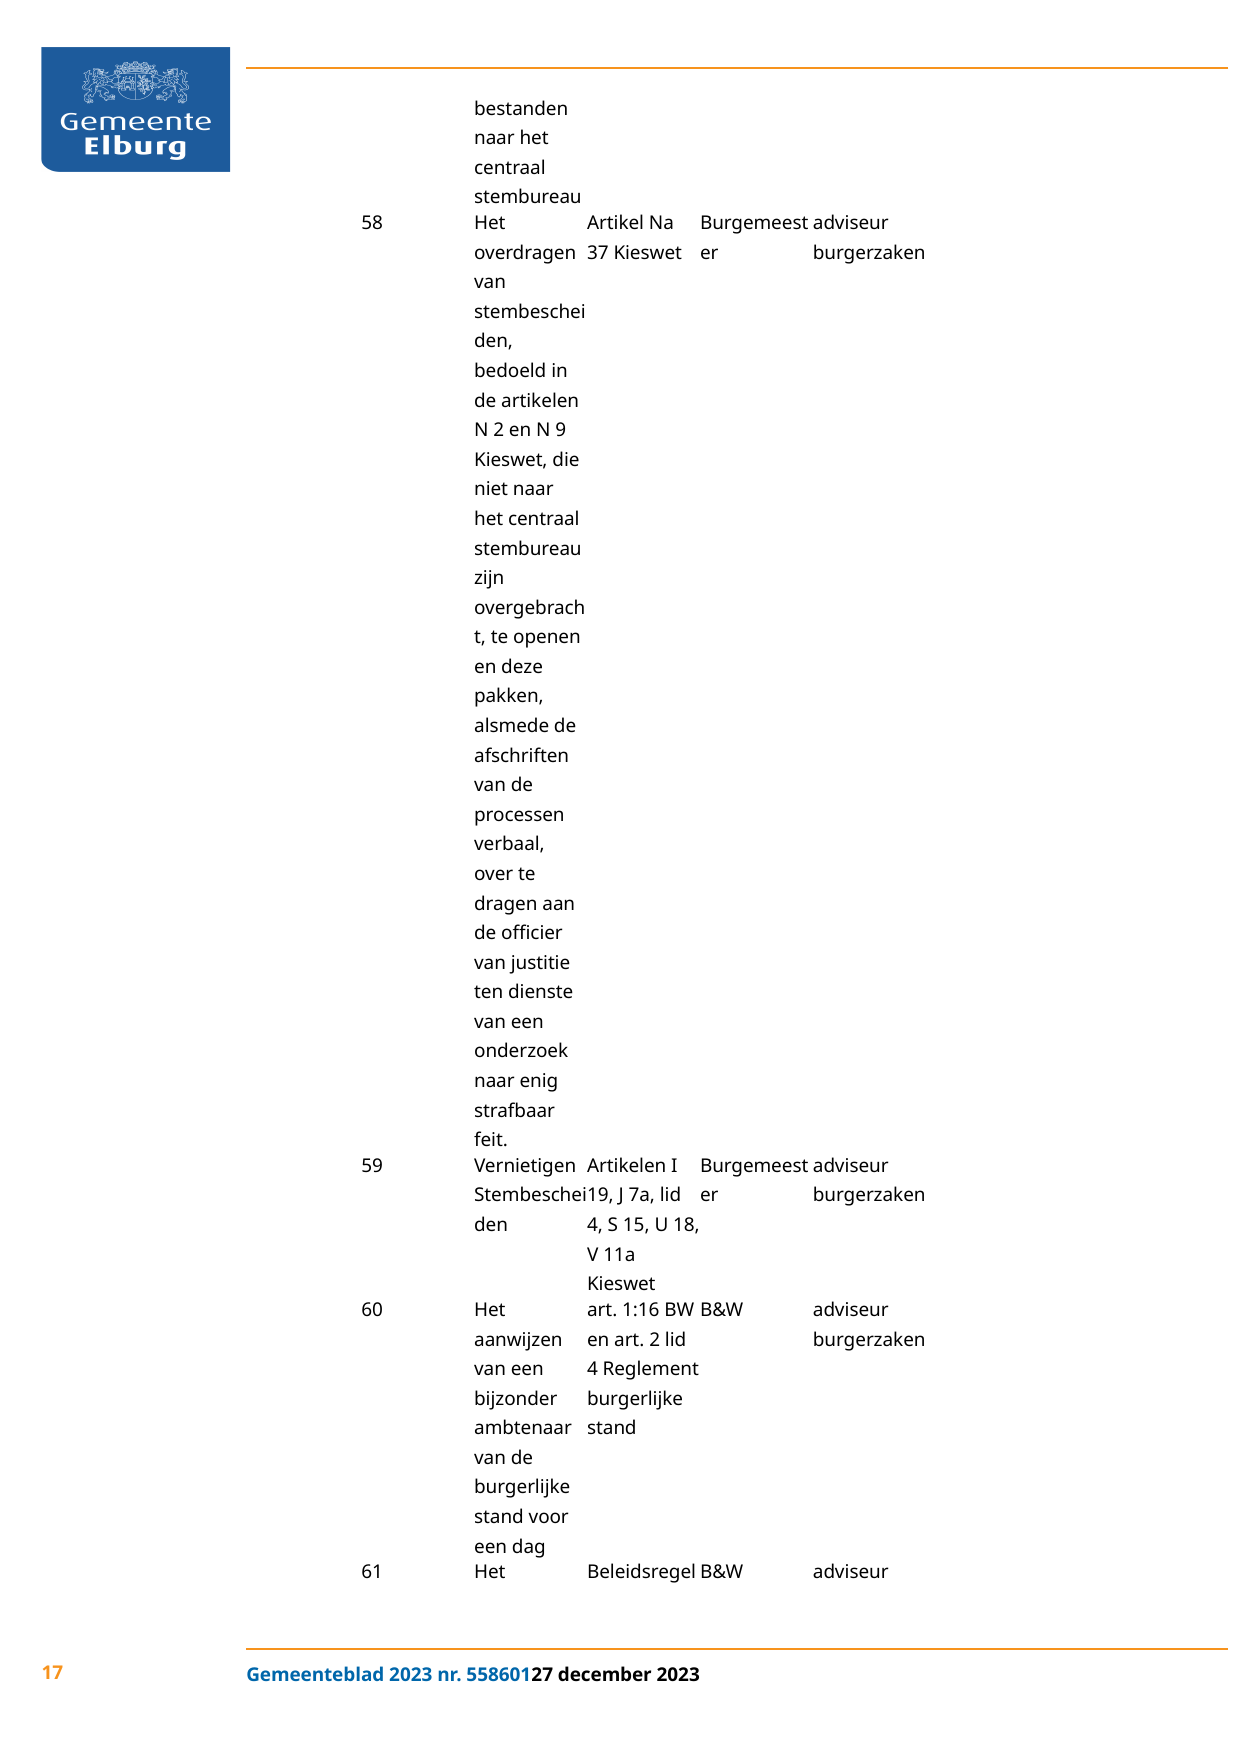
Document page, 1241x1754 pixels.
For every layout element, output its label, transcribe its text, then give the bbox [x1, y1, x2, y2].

table_cell [926, 1559, 1038, 1584]
table_cell B&W [700, 1559, 813, 1584]
table_cell [587, 95, 700, 209]
table_cell bestanden naar het centraal stembureau [474, 95, 587, 209]
table_cell adviseur burgerzaken [813, 1152, 926, 1296]
table_cell Artikel Na 37 Kieswet [587, 209, 700, 1152]
table_cell art. 1:16 BW en art. 2 lid 4 Reglement burgerlijke stand [587, 1296, 700, 1558]
table_cell B&W [700, 1296, 813, 1558]
table_cell [361, 95, 474, 209]
table_cell Artikelen I 19, J 7a, lid 4, S 15, U 18, V 11a Kieswet [587, 1152, 700, 1296]
picture [41, 47, 231, 172]
table_cell 59 [361, 1152, 474, 1296]
table_cell [1039, 95, 1152, 209]
table_cell 61 [361, 1559, 474, 1584]
table_cell adviseur burgerzaken [813, 1296, 926, 1558]
table_cell Burgemeester [700, 1152, 813, 1296]
table_cell Het [474, 1559, 587, 1584]
table_cell [1039, 1296, 1152, 1558]
table_cell Vernietigen Stembescheiden [474, 1152, 587, 1296]
table_cell [1039, 1559, 1152, 1584]
table_cell [1039, 209, 1152, 1152]
table_cell [700, 95, 813, 209]
table_cell [926, 1296, 1038, 1558]
table_cell adviseur burgerzaken [813, 209, 926, 1152]
table_cell Het aanwijzen van een bijzonder ambtenaar van de burgerlijke stand voor een dag [474, 1296, 587, 1558]
table_cell [1039, 1152, 1152, 1296]
table_cell [926, 95, 1038, 209]
table_cell Het overdragen van stembescheiden, bedoeld in de artikelen N 2 en N 9 Kieswet, die niet naar het centraal stembureau zijn overgebracht, te openen en deze pakken, alsmede de afschriften van de processen verbaal, over te dragen aan de officier van justitie ten dienste van een onderzoek naar enig strafbaar feit. [474, 209, 587, 1152]
table_cell 60 [361, 1296, 474, 1558]
table_cell 58 [361, 209, 474, 1152]
table_cell [926, 209, 1038, 1152]
table_cell [248, 95, 361, 1584]
table_cell Burgemeester [700, 209, 813, 1152]
table_cell [813, 95, 926, 209]
table_cell Beleidsregel [587, 1559, 700, 1584]
table_cell adviseur [813, 1559, 926, 1584]
table_cell [926, 1152, 1038, 1296]
